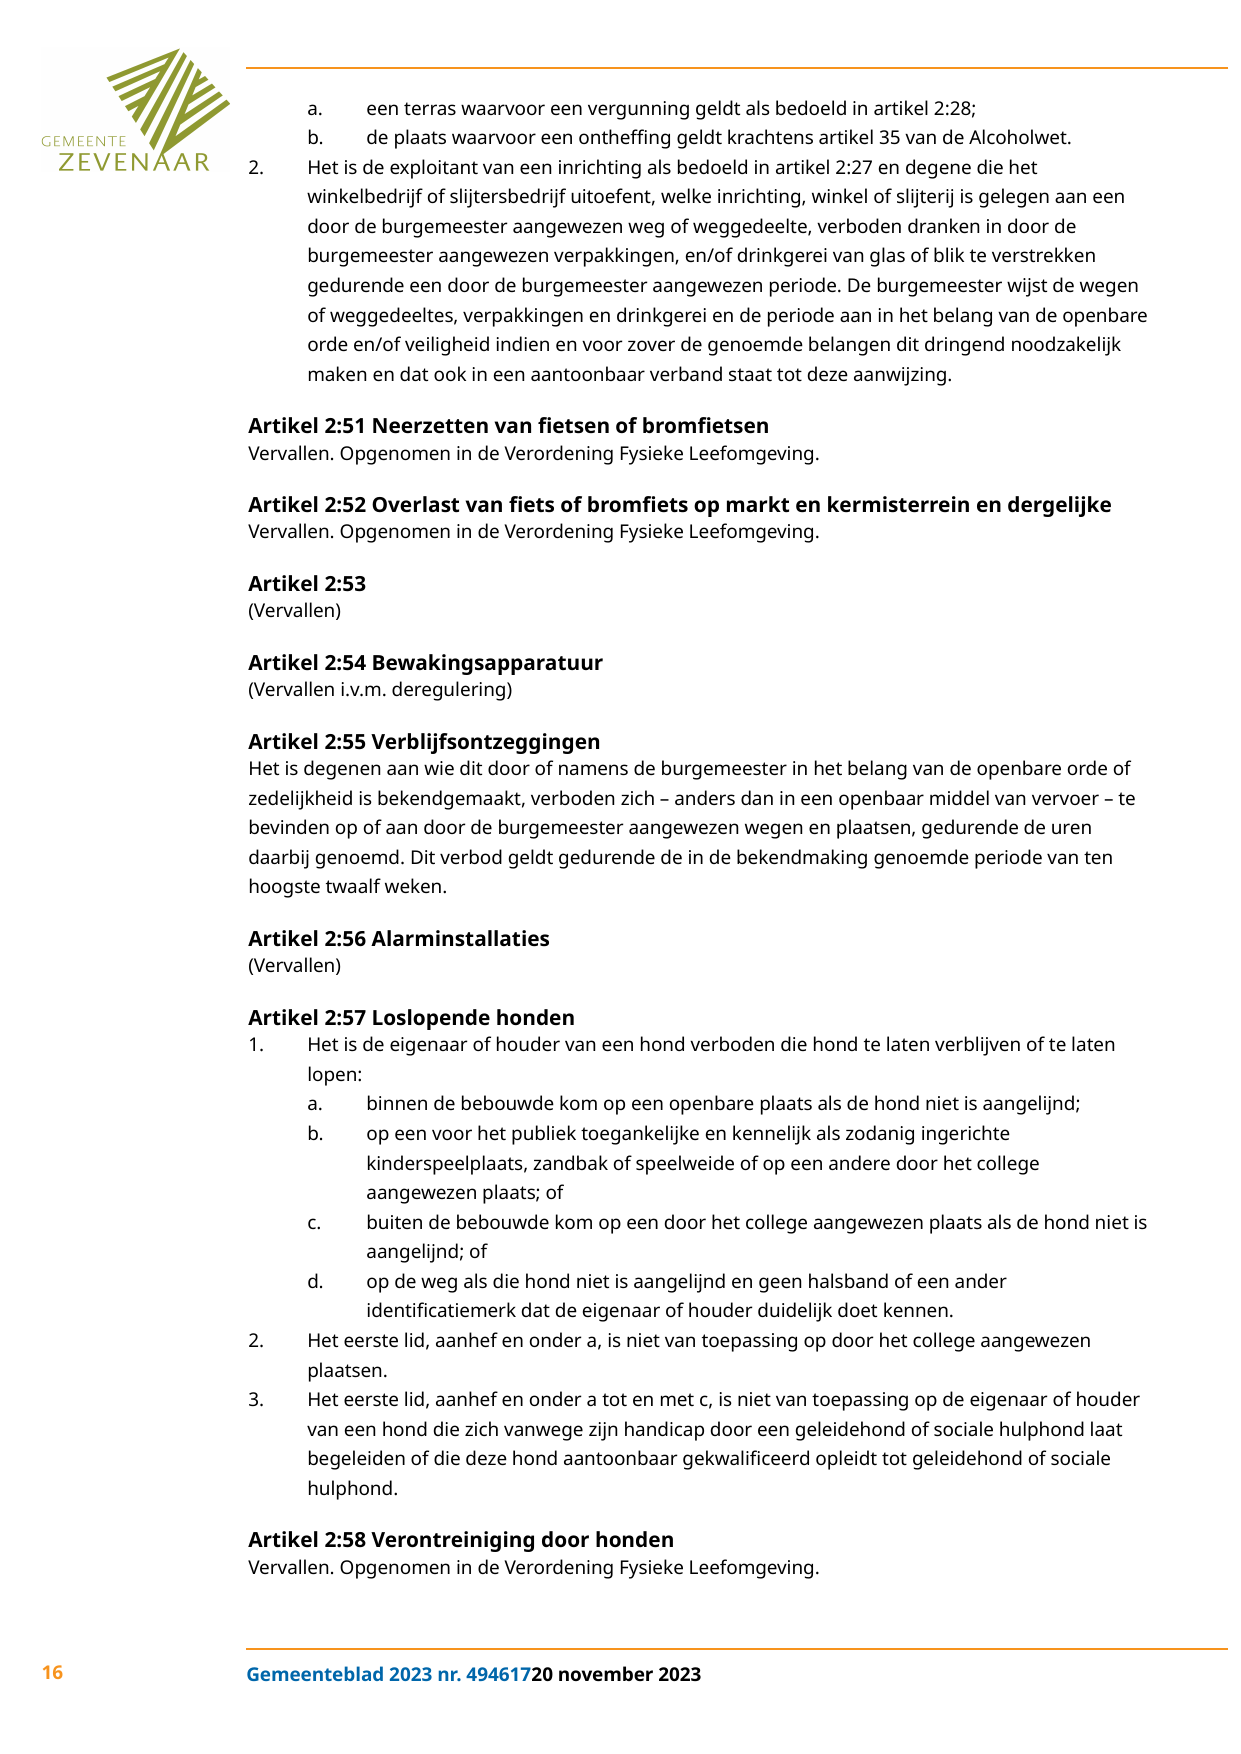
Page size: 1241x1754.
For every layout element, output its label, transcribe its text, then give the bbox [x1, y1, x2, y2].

list buiten de bebouwde kom op een door het college aangewezen plaats als de hond niet is aangelijnd; of [307, 1209, 1152, 1264]
list op een voor het publiek toegankelijke en kennelijk als zodanig ingerichte kinderspeelplaats, zandbak of speelweide of op een andere door het college aangewezen plaats; of [307, 1120, 1152, 1205]
list Het eerste lid, aanhef en onder a, is niet van toepassing op door het college aangewezen plaatsen. [248, 1327, 1152, 1382]
text Artikel 2:51 Neerzetten van fietsen of bromfietsen [248, 411, 1152, 440]
list de plaats waarvoor een ontheffing geldt krachtens artikel 35 van de Alcoholwet. [307, 124, 1152, 150]
text Artikel 2:57 Loslopende honden [248, 1003, 1152, 1031]
text Artikel 2:56 Alarminstallaties [248, 924, 1152, 952]
text Vervallen. Opgenomen in de Verordening Fysieke Leefomgeving. [248, 440, 1152, 466]
text (Vervallen) [248, 598, 1152, 623]
list op de weg als die hond niet is aangelijnd en geen halsband of een ander identificatiemerk dat de eigenaar of houder duidelijk doet kennen. [307, 1268, 1152, 1323]
list Het is de eigenaar of houder van een hond verboden die hond te laten verblijven of te laten lopen: [248, 1031, 1152, 1087]
list Het eerste lid, aanhef en onder a tot en met c, is niet van toepassing op de eigenaar of houder van een hond die zich vanwege zijn handicap door een geleidehond of sociale hulphond laat begeleiden of die deze hond aantoonbaar gekwalificeerd opleidt tot geleidehond of sociale hulphond. [248, 1386, 1152, 1501]
text Vervallen. Opgenomen in de Verordening Fysieke Leefomgeving. [248, 519, 1152, 544]
text (Vervallen i.v.m. deregulering) [248, 676, 1152, 702]
list Het is de exploitant van een inrichting als bedoeld in artikel 2:27 en degene die het winkelbedrijf of slijtersbedrijf uitoefent, welke inrichting, winkel of slijterij is gelegen aan een door de burgemeester aangewezen weg of weggedeelte, verboden dranken in door de burgemeester aangewezen verpakkingen, en/of drinkgerei van glas of blik te verstrekken gedurende een door de burgemeester aangewezen periode. De burgemeester wijst de wegen of weggedeeltes, verpakkingen en drinkgerei en de periode aan in het belang van de openbare orde en/of veiligheid indien en voor zover de genoemde belangen dit dringend noodzakelijk maken en dat ook in een aantoonbaar verband staat tot deze aanwijzing. [248, 154, 1152, 387]
text Artikel 2:58 Verontreiniging door honden [248, 1526, 1152, 1554]
text Artikel 2:54 Bewakingsapparatuur [248, 648, 1152, 676]
text Vervallen. Opgenomen in de Verordening Fysieke Leefomgeving. [248, 1554, 1152, 1580]
text (Vervallen) [248, 952, 1152, 978]
text Artikel 2:52 Overlast van fiets of bromfiets op markt en kermisterrein en dergelijke [248, 490, 1152, 519]
list een terras waarvoor een vergunning geldt als bedoeld in artikel 2:28; [307, 95, 1152, 121]
list binnen de bebouwde kom op een openbare plaats als de hond niet is aangelijnd; [307, 1091, 1152, 1116]
picture [41, 47, 231, 172]
text Artikel 2:55 Verblijfsontzeggingen [248, 727, 1152, 755]
text Het is degenen aan wie dit door of namens de burgemeester in het belang van de openbare orde of zedelijkheid is bekendgemaakt, verboden zich – anders dan in een openbaar middel van vervoer – te bevinden op of aan door de burgemeester aangewezen wegen en plaatsen, gedurende de uren daarbij genoemd. Dit verbod geldt gedurende de in de bekendmaking genoemde periode van ten hoogste twaalf weken. [248, 755, 1152, 899]
text Artikel 2:53 [248, 569, 1152, 598]
